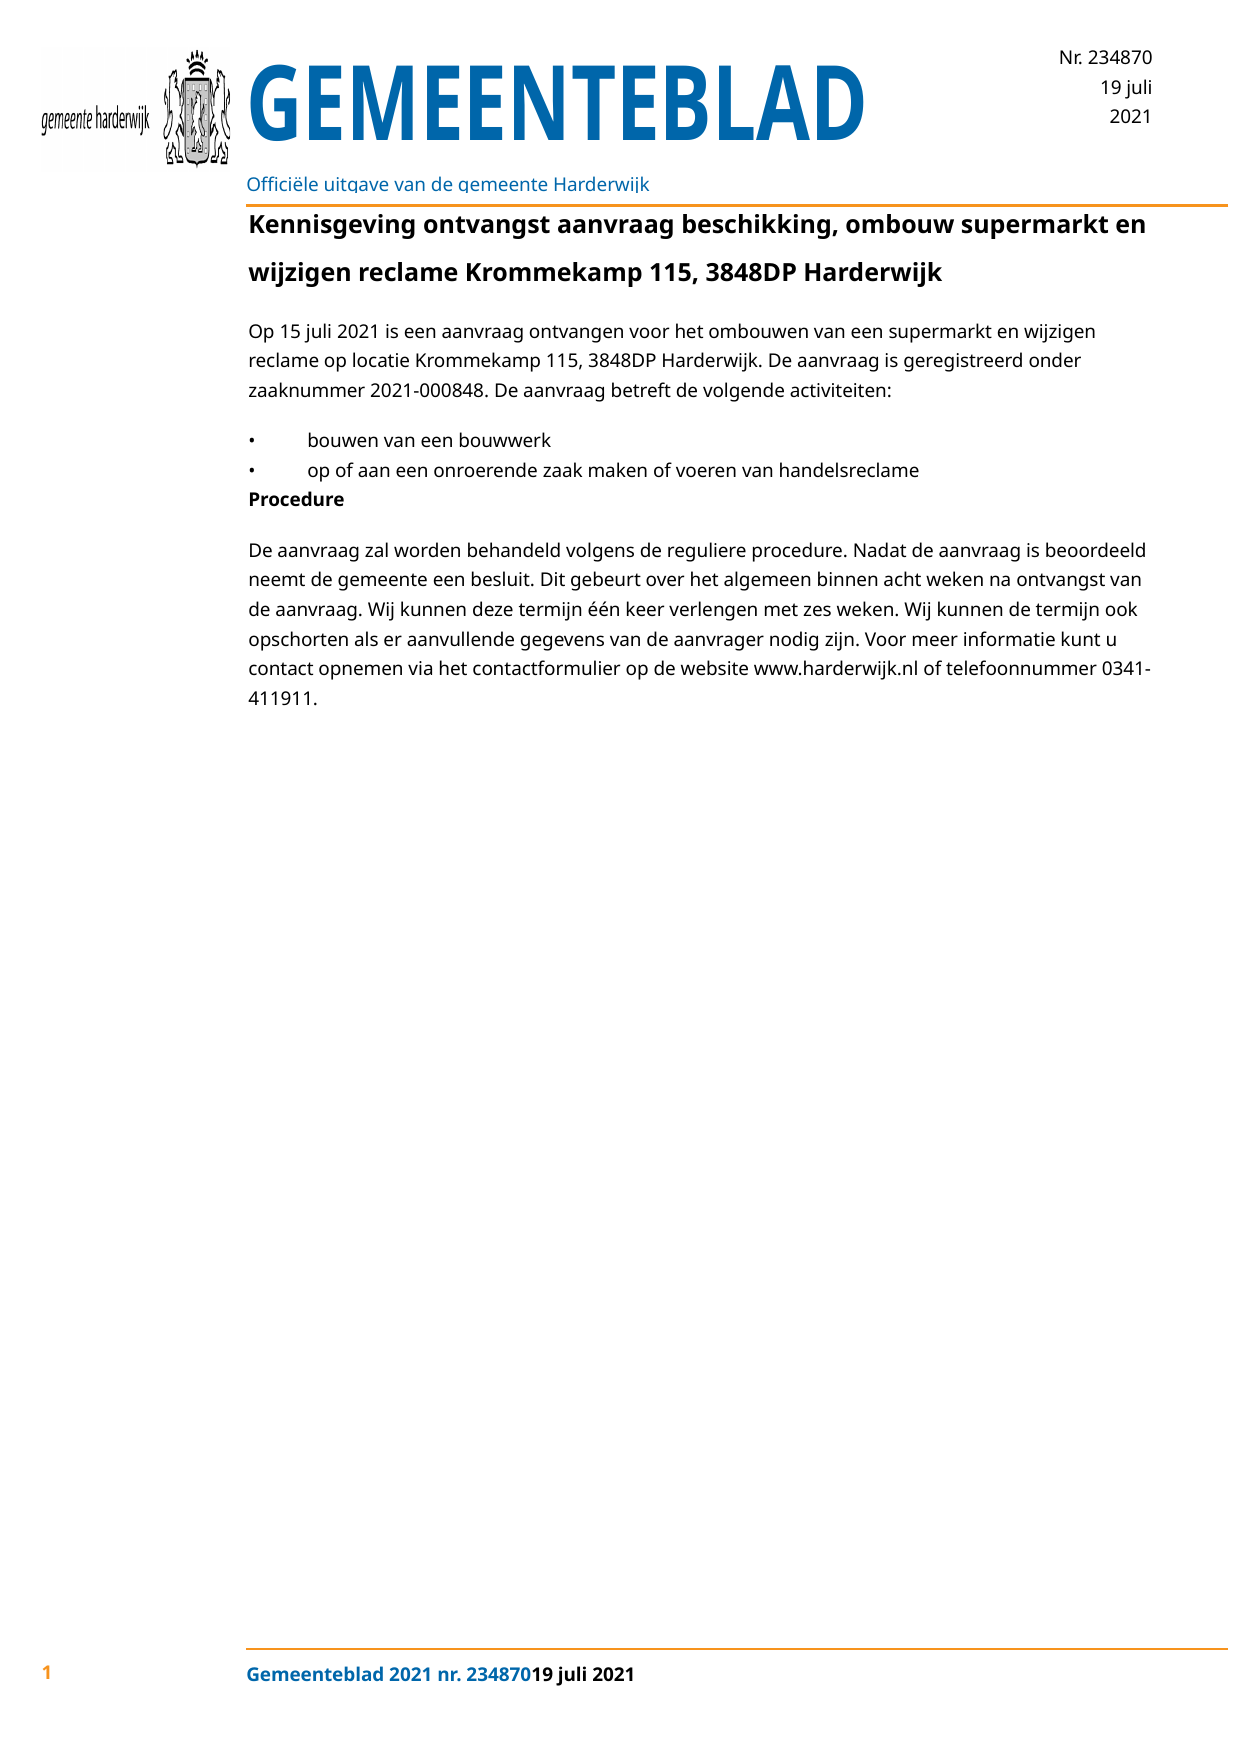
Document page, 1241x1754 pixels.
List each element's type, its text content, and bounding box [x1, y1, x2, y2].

text De aanvraag zal worden behandeld volgens de reguliere procedure. Nadat de aanvraag is beoordeeld neemt de gemeente een besluit. Dit gebeurt over het algemeen binnen acht weken na ontvangst van de aanvraag. Wij kunnen deze termijn één keer verlengen met zes weken. Wij kunnen de termijn ook opschorten als er aanvullende gegevens van de aanvrager nodig zijn. Voor meer informatie kunt u contact opnemen via het contactformulier op de website www.harderwijk.nl of telefoonnummer 0341-411911. [248, 537, 1152, 711]
list op of aan een onroerende zaak maken of voeren van handelsreclame [248, 457, 1152, 483]
picture [41, 47, 231, 172]
list bouwen van een bouwwerk [248, 427, 1152, 453]
text Op 15 juli 2021 is een aanvraag ontvangen voor het ombouwen van een supermarkt en wijzigen reclame op locatie Krommekamp 115, 3848DP Harderwijk. De aanvraag is geregistreerd onder zaaknummer 2021-000848. De aanvraag betreft de volgende activiteiten: [248, 318, 1152, 403]
text Kennisgeving ontvangst aanvraag beschikking, ombouw supermarkt en wijzigen reclame Krommekamp 115, 3848DP Harderwijk [248, 207, 1152, 288]
text Procedure [248, 487, 1152, 512]
